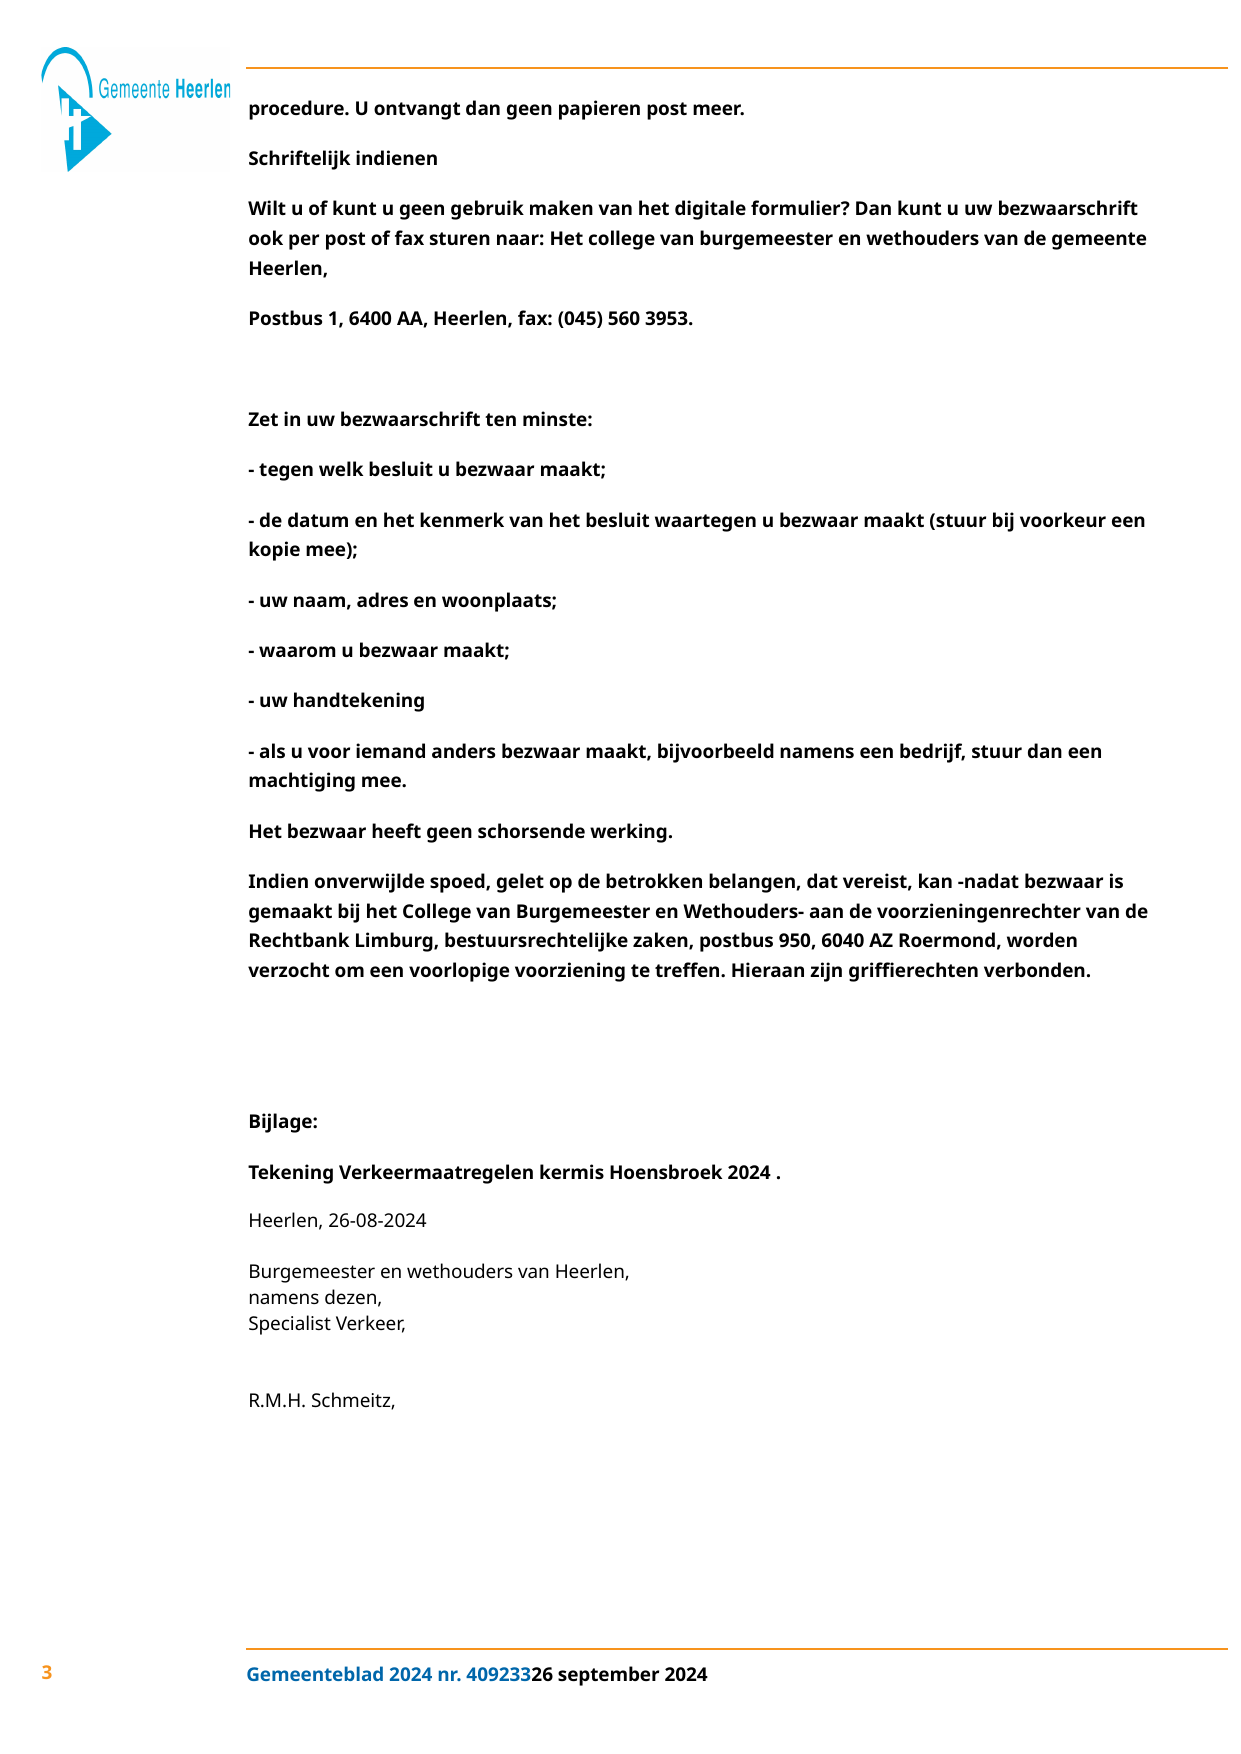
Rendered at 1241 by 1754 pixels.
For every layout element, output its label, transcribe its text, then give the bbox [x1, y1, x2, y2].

text Burgemeester en wethouders van Heerlen, [248, 1258, 1152, 1284]
text R.M.H. Schmeitz, [248, 1387, 1152, 1413]
text Zet in uw bezwaarschrift ten minste: [248, 406, 1152, 432]
text - tegen welk besluit u bezwaar maakt; [248, 456, 1152, 482]
text Tekening Verkeermaatregelen kermis Hoensbroek 2024 . [248, 1159, 1152, 1185]
text namens dezen, [248, 1284, 1152, 1310]
text - waarom u bezwaar maakt; [248, 637, 1152, 663]
text Postbus 1, 6400 AA, Heerlen, fax: (045) 560 3953. [248, 305, 1152, 331]
text Bijlage: [248, 1108, 1152, 1134]
picture [41, 47, 59, 70]
text Indien onverwijlde spoed, gelet op de betrokken belangen, dat vereist, kan -nadat bezwaar is gemaakt bij het College van Burgemeester en Wethouders- aan de voorzieningenrechter van de Rechtbank Limburg, bestuursrechtelijke zaken, postbus 950, 6040 AZ Roermond, worden verzocht om een voorlopige voorziening te treffen. Hieraan zijn griffierechten verbonden. [248, 868, 1152, 983]
text procedure. U ontvangt dan geen papieren post meer. [248, 95, 1152, 121]
text Heerlen, 26-08-2024 [248, 1207, 1152, 1232]
text Het bezwaar heeft geen schorsende werking. [248, 818, 1152, 844]
text Schriftelijk indienen [248, 145, 1152, 171]
text Wilt u of kunt u geen gebruik maken van het digitale formulier? Dan kunt u uw bezwaarschrift ook per post of fax sturen naar: Het college van burgemeester en wethouders van de gemeente Heerlen, [248, 196, 1152, 281]
text - de datum en het kenmerk van het besluit waartegen u bezwaar maakt (stuur bij voorkeur een kopie mee); [248, 507, 1152, 562]
text - uw naam, adres en woonplaats; [248, 587, 1152, 613]
picture [41, 47, 231, 172]
text - uw handtekening [248, 688, 1152, 713]
text - als u voor iemand anders bezwaar maakt, bijvoorbeeld namens een bedrijf, stuur dan een machtiging mee. [248, 738, 1152, 793]
text Specialist Verkeer, [248, 1310, 1152, 1335]
